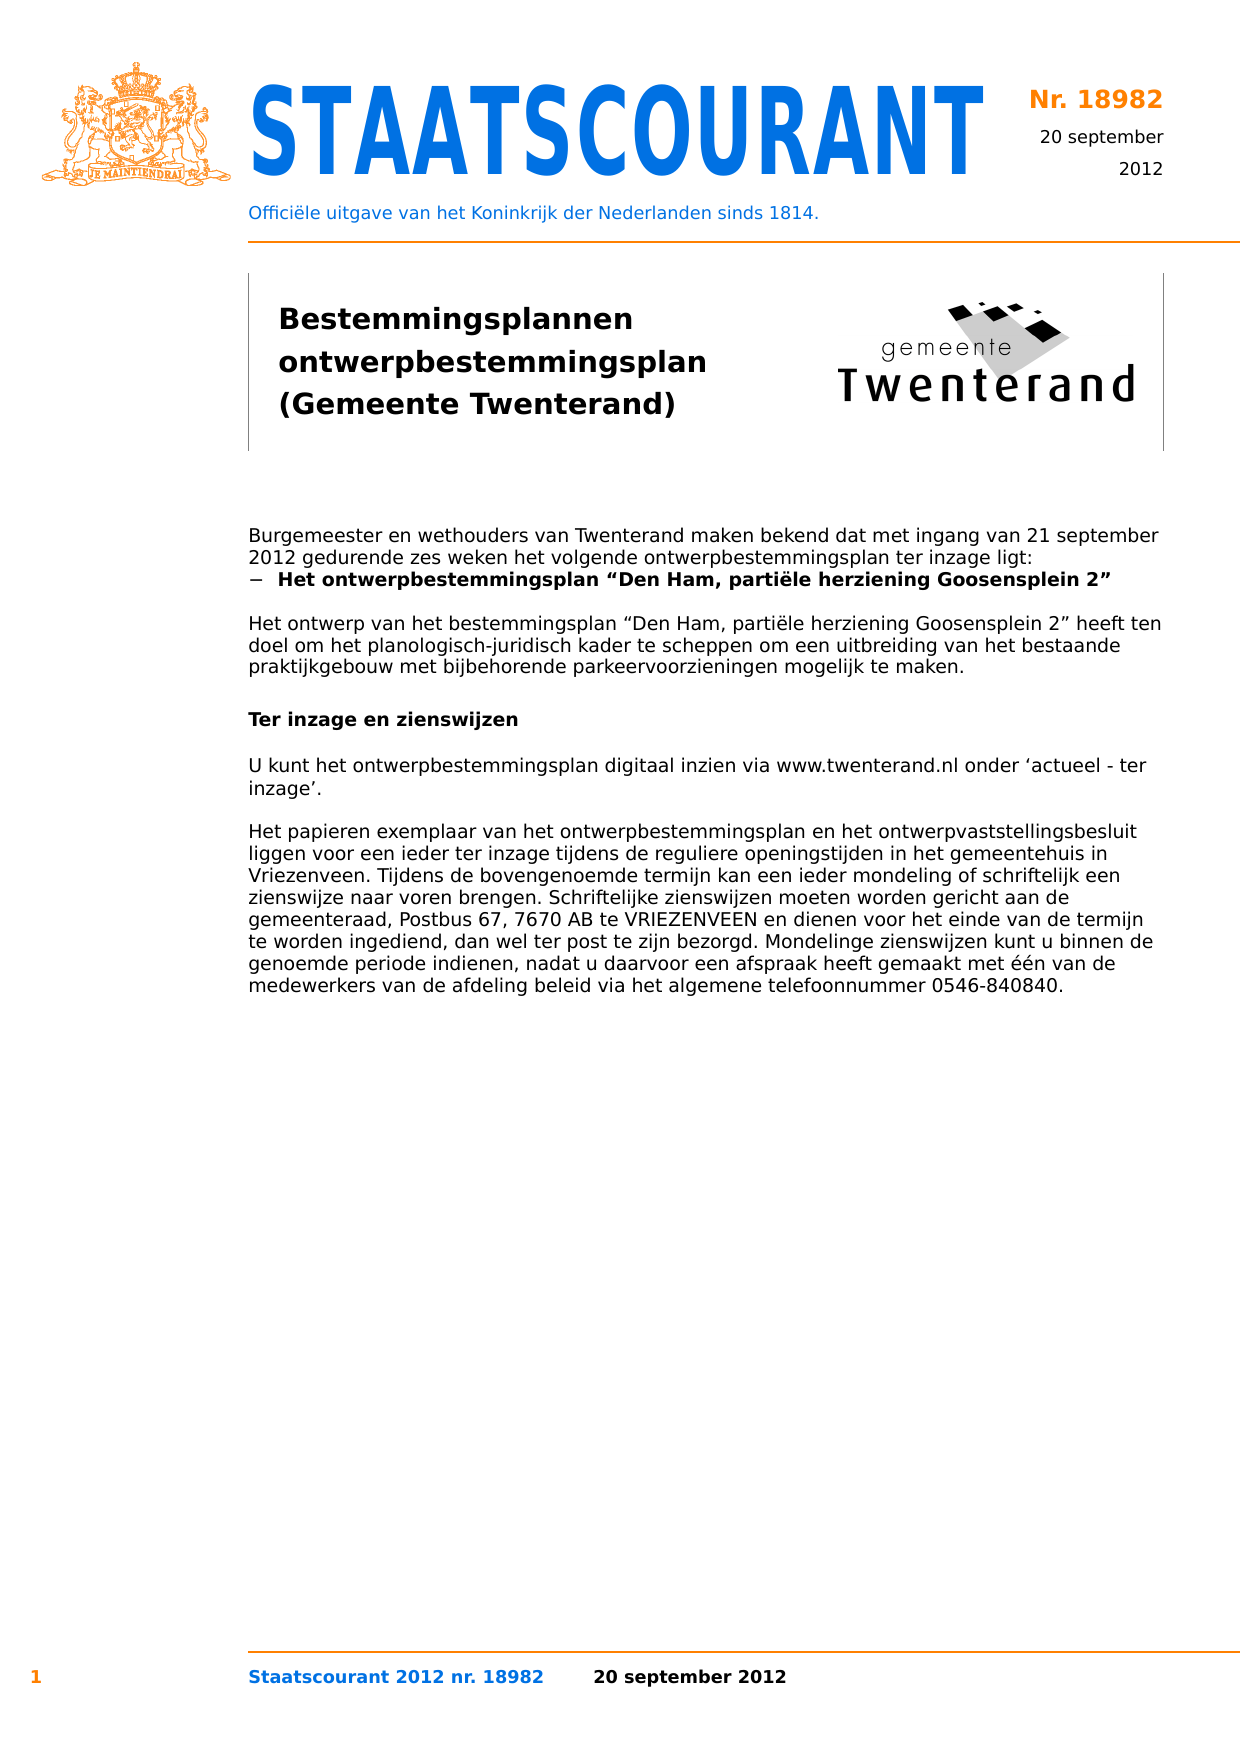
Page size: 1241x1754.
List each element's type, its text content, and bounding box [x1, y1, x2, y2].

subtitle Ter inzage en zienswijzen [248, 708, 1163, 730]
table_cell 20 september [998, 121, 1240, 153]
table_cell Officiële uitgave van het Koninkrijk der Nederlanden sinds 1814. [248, 203, 1240, 241]
picture [41, 62, 231, 186]
text U kunt het ontwerpbestemmingsplan digitaal inzien via www.twenterand.nl onder ‘actueel - ter inzage’. [248, 755, 1163, 799]
table_header [25, 62, 248, 241]
text − Het ontwerpbestemmingsplan “Den Ham, partiële herziening Goosensplein 2” [248, 569, 1163, 591]
table_header Nr. 18982 [998, 62, 1240, 121]
text Het ontwerp van het bestemmingsplan “Den Ham, partiële herziening Goosensplein 2” heeft ten doel om het planologisch-juridisch kader te scheppen om een uitbreiding van het bestaande praktijkgebouw met bijbehorende parkeervoorzieningen mogelijk te maken. [248, 612, 1163, 678]
picture [838, 302, 1134, 403]
text Burgemeester en wethouders van Twenterand maken bekend dat met ingang van 21 september 2012 gedurende zes weken het volgende ontwerpbestemmingsplan ter inzage ligt: [248, 525, 1163, 569]
table_cell 2012 [998, 153, 1240, 203]
table_header STAATSCOURANT [248, 62, 998, 203]
text Het papieren exemplaar van het ontwerpbestemmingsplan en het ontwerpvaststellingsbesluit liggen voor een ieder ter inzage tijdens de reguliere openingstijden in het gemeentehuis in Vriezenveen. Tijdens de bovengenoemde termijn kan een ieder mondeling of schriftelijk een zienswijze naar voren brengen. Schriftelijke zienswijzen moeten worden gericht aan de gemeenteraad, Postbus 67, 7670 AB te VRIEZENVEEN en dienen voor het einde van de termijn te worden ingediend, dan wel ter post te zijn bezorgd. Mondelinge zienswijzen kunt u binnen de genoemde periode indienen, nadat u daarvoor een afspraak heeft gemaakt met één van de medewerkers van de afdeling beleid via het algemene telefoonnummer 0546-840840. [248, 821, 1163, 997]
subtitle Bestemmingsplannen ontwerpbestemmingsplan (Gemeente Twenterand) [249, 273, 1163, 451]
